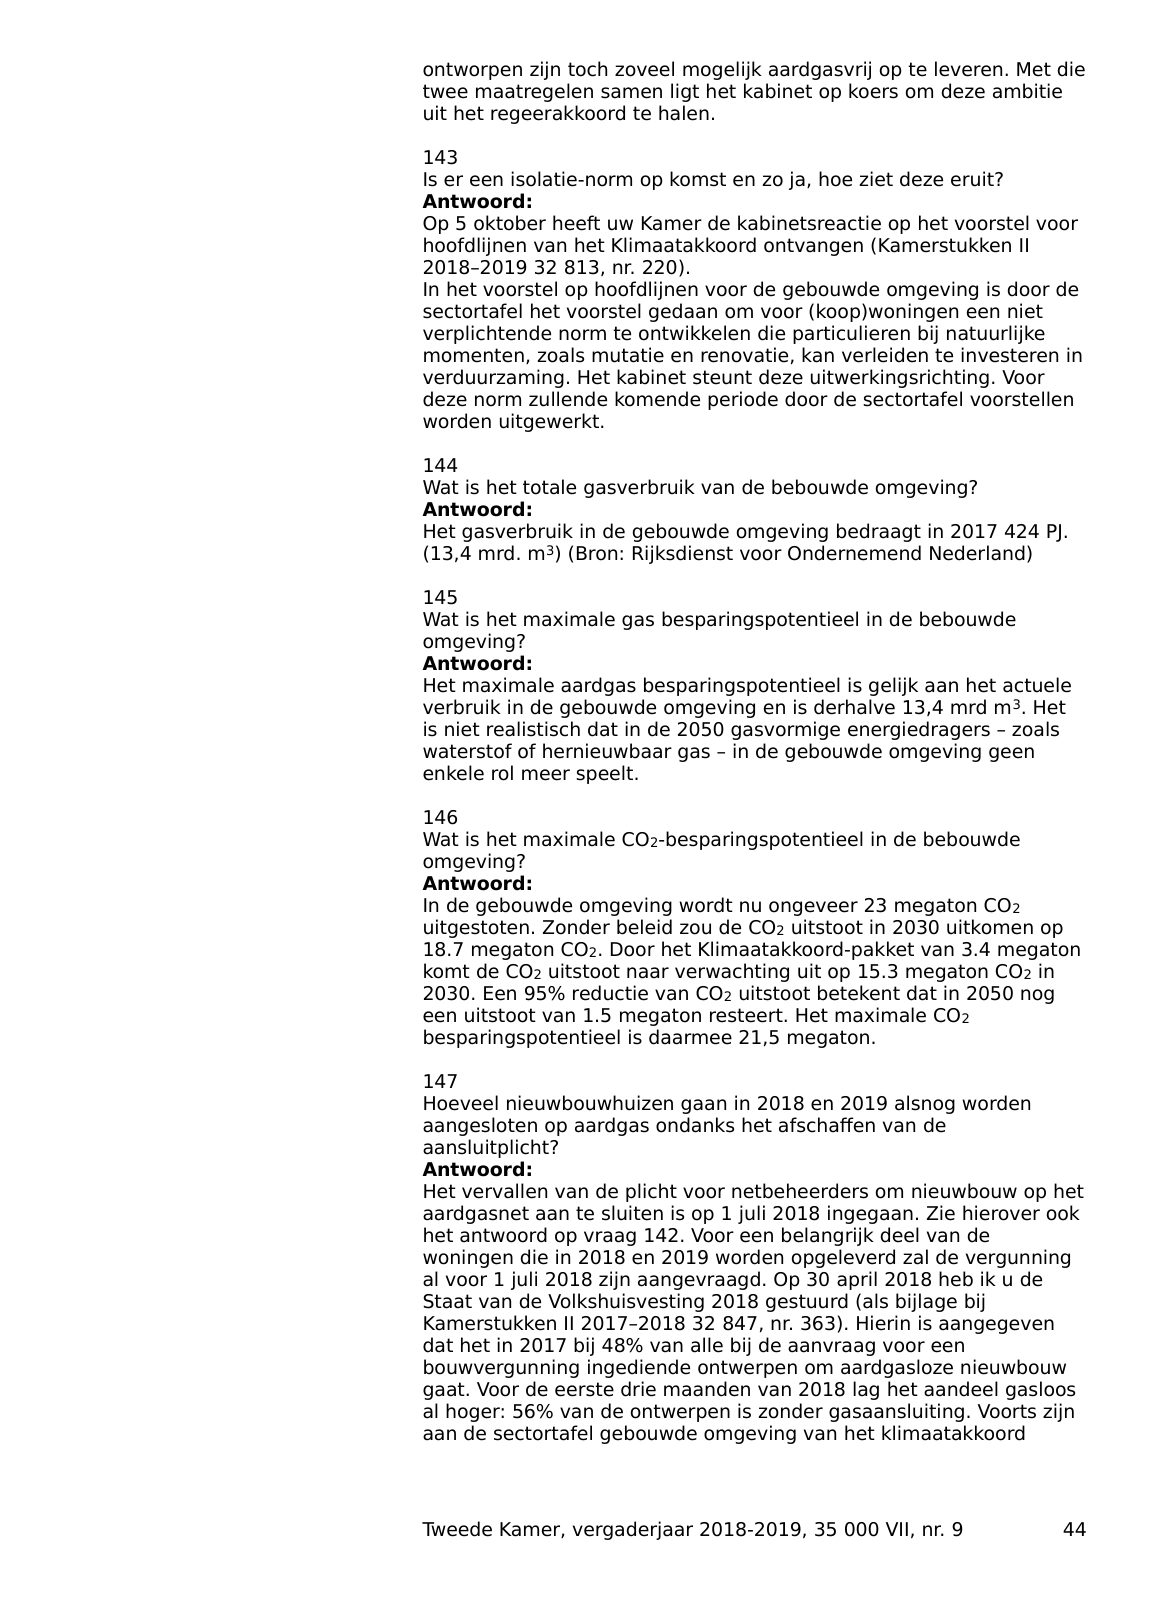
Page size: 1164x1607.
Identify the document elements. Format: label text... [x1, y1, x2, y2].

text 143 [422, 147, 1087, 169]
text 145 [422, 587, 1087, 609]
text Het vervallen van de plicht voor netbeheerders om nieuwbouw op het aardgasnet aan te sluiten is op 1 juli 2018 ingegaan. Zie hierover ook het antwoord op vraag 142. Voor een belangrijk deel van de woningen die in 2018 en 2019 worden opgeleverd zal de vergunning al voor 1 juli 2018 zijn aangevraagd. Op 30 april 2018 heb ik u de Staat van de Volkshuisvesting 2018 gestuurd (als bijlage bij Kamerstukken II 2017–2018 32 847, nr. 363). Hierin is aangegeven dat het in 2017 bij 48% van alle bij de aanvraag voor een bouwvergunning ingediende ontwerpen om aardgasloze nieuwbouw gaat. Voor de eerste drie maanden van 2018 lag het aandeel gasloos al hoger: 56% van de ontwerpen is zonder gasaansluiting. Voorts zijn aan de sectortafel gebouwde omgeving van het klimaatakkoord [422, 1181, 1087, 1445]
text In het voorstel op hoofdlijnen voor de gebouwde omgeving is door de sectortafel het voorstel gedaan om voor (koop)woningen een niet verplichtende norm te ontwikkelen die particulieren bij natuurlijke momenten, zoals mutatie en renovatie, kan verleiden te investeren in verduurzaming. Het kabinet steunt deze uitwerkingsrichting. Voor deze norm zullende komende periode door de sectortafel voorstellen worden uitgewerkt. [422, 279, 1087, 433]
text Antwoord: [422, 191, 1087, 213]
text 147 [422, 1071, 1087, 1093]
text Antwoord: [422, 499, 1087, 521]
text Antwoord: [422, 873, 1087, 895]
text Op 5 oktober heeft uw Kamer de kabinetsreactie op het voorstel voor hoofdlijnen van het Klimaatakkoord ontvangen (Kamerstukken II 2018–2019 32 813, nr. 220). [422, 213, 1087, 279]
text Wat is het totale gasverbruik van de bebouwde omgeving? [422, 477, 1087, 499]
text Het gasverbruik in de gebouwde omgeving bedraagt in 2017 424 PJ. (13,4 mrd. m3) (Bron: Rijksdienst voor Ondernemend Nederland) [422, 521, 1087, 565]
text Het maximale aardgas besparingspotentieel is gelijk aan het actuele verbruik in de gebouwde omgeving en is derhalve 13,4 mrd m3. Het is niet realistisch dat in de 2050 gasvormige energiedragers – zoals waterstof of hernieuwbaar gas – in de gebouwde omgeving geen enkele rol meer speelt. [422, 675, 1087, 785]
text In de gebouwde omgeving wordt nu ongeveer 23 megaton CO2 uitgestoten. Zonder beleid zou de CO2 uitstoot in 2030 uitkomen op 18.7 megaton CO2. Door het Klimaatakkoord-pakket van 3.4 megaton komt de CO2 uitstoot naar verwachting uit op 15.3 megaton CO2 in 2030. Een 95% reductie van CO2 uitstoot betekent dat in 2050 nog een uitstoot van 1.5 megaton resteert. Het maximale CO2 besparingspotentieel is daarmee 21,5 megaton. [422, 895, 1087, 1049]
text Antwoord: [422, 653, 1087, 675]
text 146 [422, 807, 1087, 829]
text Wat is het maximale CO2-besparingspotentieel in de bebouwde omgeving? [422, 829, 1087, 873]
text Antwoord: [422, 1159, 1087, 1181]
text ontworpen zijn toch zoveel mogelijk aardgasvrij op te leveren. Met die twee maatregelen samen ligt het kabinet op koers om deze ambitie uit het regeerakkoord te halen. [422, 59, 1087, 125]
text 144 [422, 455, 1087, 477]
text Wat is het maximale gas besparingspotentieel in de bebouwde omgeving? [422, 609, 1087, 653]
text Is er een isolatie-norm op komst en zo ja, hoe ziet deze eruit? [422, 169, 1087, 191]
text Hoeveel nieuwbouwhuizen gaan in 2018 en 2019 alsnog worden aangesloten op aardgas ondanks het afschaffen van de aansluitplicht? [422, 1093, 1087, 1159]
